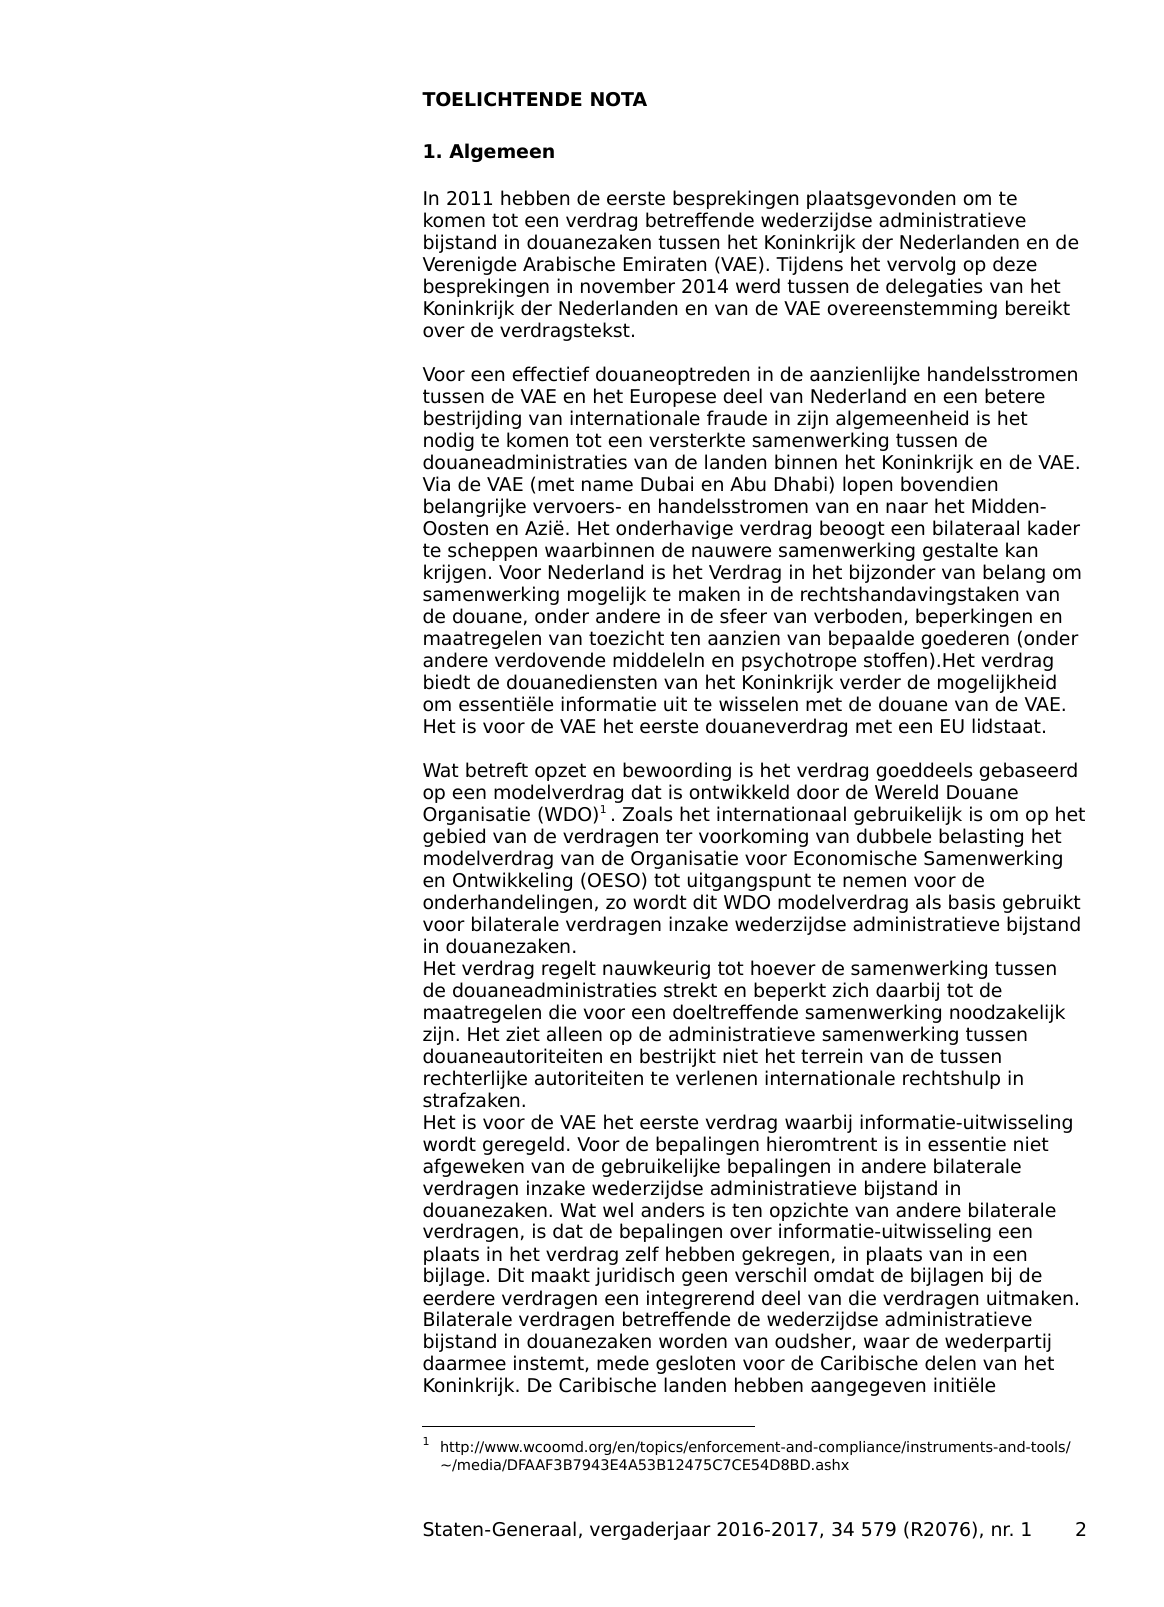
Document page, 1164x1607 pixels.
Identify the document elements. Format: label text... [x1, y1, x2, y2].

text Bilaterale verdragen betreffende de wederzijdse administratieve bijstand in douanezaken worden van oudsher, waar de wederpartij daarmee instemt, mede gesloten voor de Caribische delen van het Koninkrijk. De Caribische landen hebben aangegeven initiële [422, 1309, 1087, 1397]
text Voor een effectief douaneoptreden in de aanzienlijke handelsstromen tussen de VAE en het Europese deel van Nederland en een betere bestrijding van internationale fraude in zijn algemeenheid is het nodig te komen tot een versterkte samenwerking tussen de douaneadministraties van de landen binnen het Koninkrijk en de VAE. Via de VAE (met name Dubai en Abu Dhabi) lopen bovendien belangrijke vervoers- en handelsstromen van en naar het Midden-Oosten en Azië. Het onderhavige verdrag beoogt een bilateraal kader te scheppen waarbinnen de nauwere samenwerking gestalte kan krijgen. Voor Nederland is het Verdrag in het bijzonder van belang om samenwerking mogelijk te maken in de rechtshandavingstaken van de douane, onder andere in de sfeer van verboden, beperkingen en maatregelen van toezicht ten aanzien van bepaalde goederen (onder andere verdovende middeleln en psychotrope stoffen).Het verdrag biedt de douanediensten van het Koninkrijk verder de mogelijkheid om essentiële informatie uit te wisselen met de douane van de VAE. Het is voor de VAE het eerste douaneverdrag met een EU lidstaat. [422, 364, 1087, 738]
subtitle 1. Algemeen [422, 141, 1087, 163]
text http://www.wcoomd.org/en/topics/enforcement-and-compliance/instruments-and-tools/~/media/DFAAF3B7943E4A53B12475C7CE54D8BD.ashx [422, 1435, 1087, 1474]
text Het verdrag regelt nauwkeurig tot hoever de samenwerking tussen de douaneadministraties strekt en beperkt zich daarbij tot de maatregelen die voor een doeltreffende samenwerking noodzakelijk zijn. Het ziet alleen op de administratieve samenwerking tussen douaneautoriteiten en bestrijkt niet het terrein van de tussen rechterlijke autoriteiten te verlenen internationale rechtshulp in strafzaken. [422, 958, 1087, 1112]
text Wat betreft opzet en bewoording is het verdrag goeddeels gebaseerd op een modelverdrag dat is ontwikkeld door de Wereld Douane Organisatie (WDO). Zoals het internationaal gebruikelijk is om op het gebied van de verdragen ter voorkoming van dubbele belasting het modelverdrag van de Organisatie voor Economische Samenwerking en Ontwikkeling (OESO) tot uitgangspunt te nemen voor de onderhandelingen, zo wordt dit WDO modelverdrag als basis gebruikt voor bilaterale verdragen inzake wederzijdse administratieve bijstand in douanezaken. [422, 760, 1087, 958]
text In 2011 hebben de eerste besprekingen plaatsgevonden om te komen tot een verdrag betreffende wederzijdse administratieve bijstand in douanezaken tussen het Koninkrijk der Nederlanden en de Verenigde Arabische Emiraten (VAE). Tijdens het vervolg op deze besprekingen in november 2014 werd tussen de delegaties van het Koninkrijk der Nederlanden en van de VAE overeenstemming bereikt over de verdragstekst. [422, 188, 1087, 342]
subtitle TOELICHTENDE NOTA [422, 89, 1087, 111]
text Het is voor de VAE het eerste verdrag waarbij informatie-uitwisseling wordt geregeld. Voor de bepalingen hieromtrent is in essentie niet afgeweken van de gebruikelijke bepalingen in andere bilaterale verdragen inzake wederzijdse administratieve bijstand in douanezaken. Wat wel anders is ten opzichte van andere bilaterale verdragen, is dat de bepalingen over informatie-uitwisseling een plaats in het verdrag zelf hebben gekregen, in plaats van in een bijlage. Dit maakt juridisch geen verschil omdat de bijlagen bij de eerdere verdragen een integrerend deel van die verdragen uitmaken. [422, 1112, 1087, 1309]
